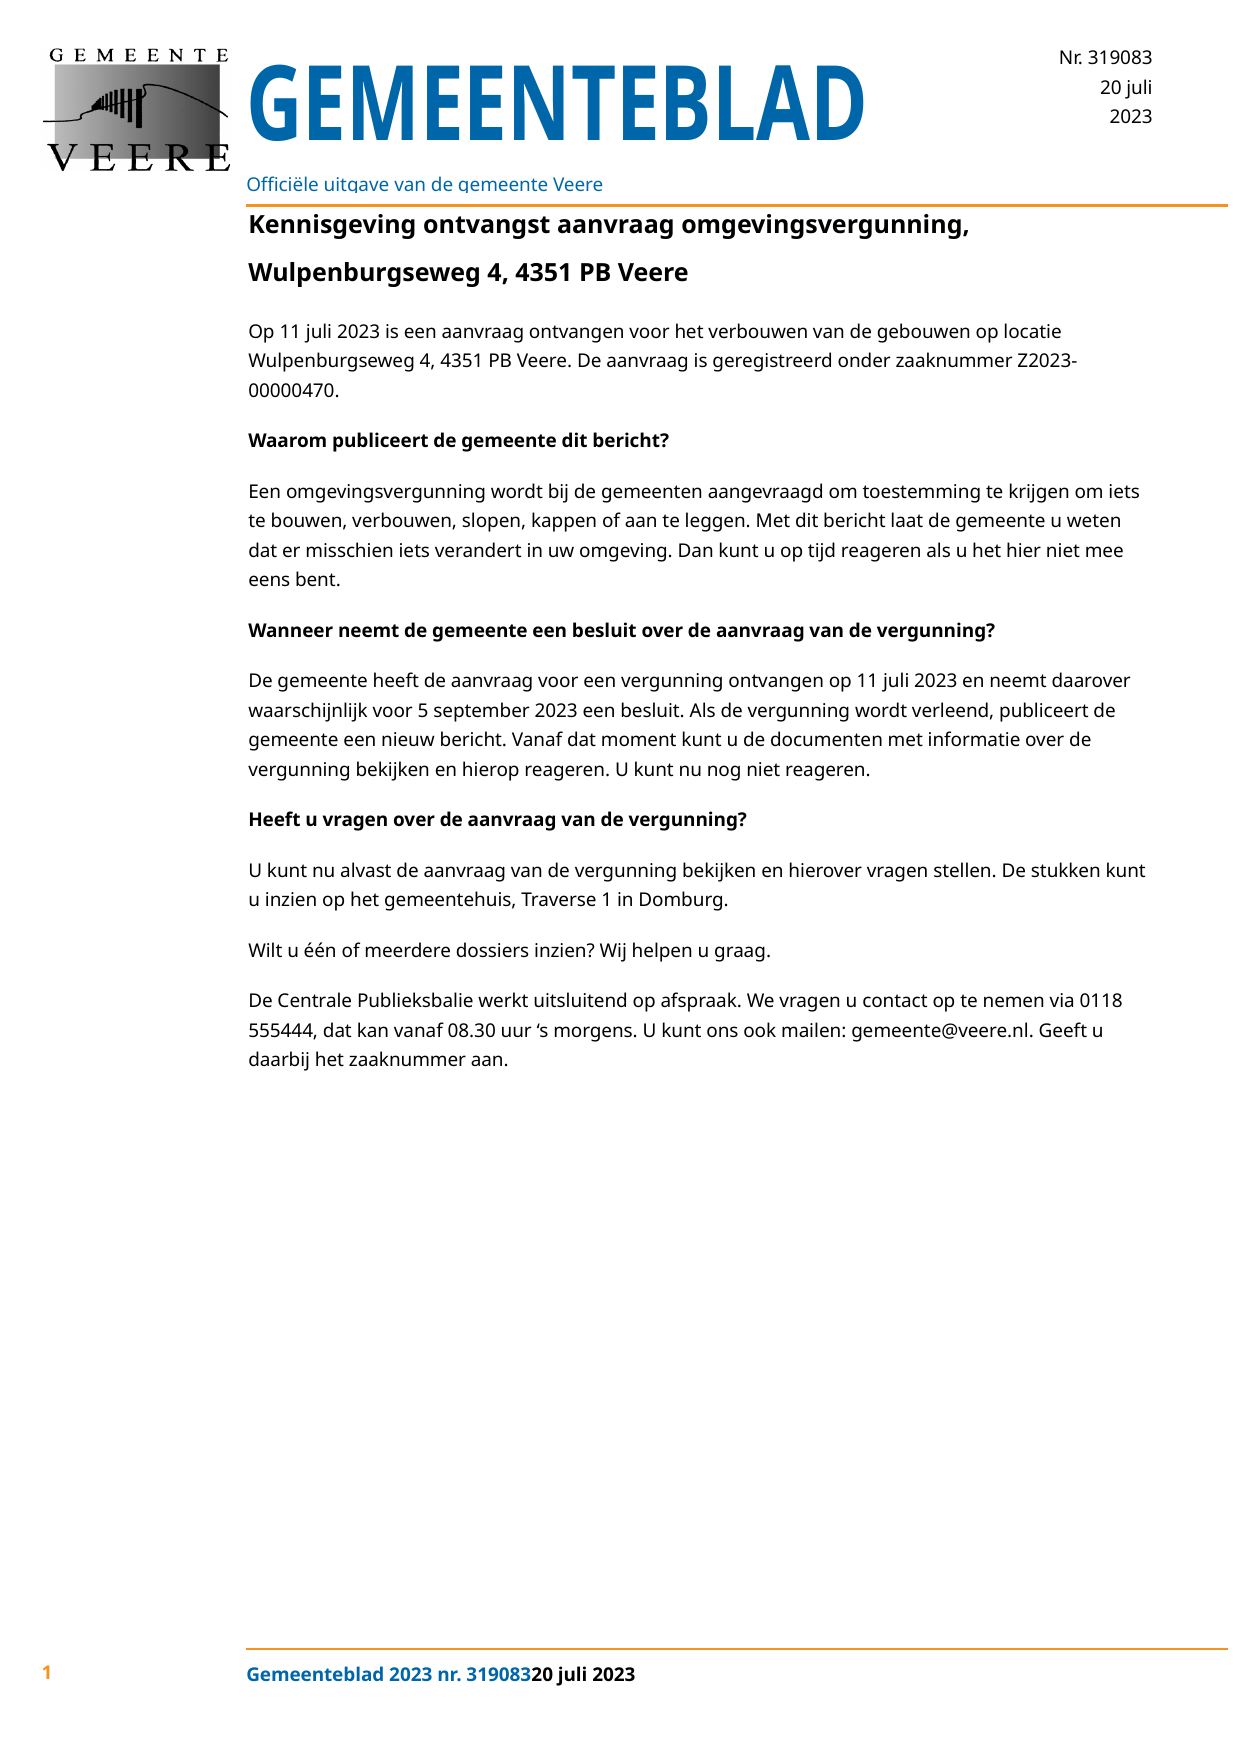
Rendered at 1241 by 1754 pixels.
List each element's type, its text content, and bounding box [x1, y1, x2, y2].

text Kennisgeving ontvangst aanvraag omgevingsvergunning, Wulpenburgseweg 4, 4351 PB Veere [248, 207, 1152, 288]
text De Centrale Publieksbalie werkt uitsluitend op afspraak. We vragen u contact op te nemen via 0118 555444, dat kan vanaf 08.30 uur ‘s morgens. U kunt ons ook mailen: gemeente@veere.nl. Geeft u daarbij het zaaknummer aan. [248, 987, 1152, 1072]
text Wilt u één of meerdere dossiers inzien? Wij helpen u graag. [248, 937, 1152, 963]
picture [41, 47, 231, 172]
text Op 11 juli 2023 is een aanvraag ontvangen voor het verbouwen van de gebouwen op locatie Wulpenburgseweg 4, 4351 PB Veere. De aanvraag is geregistreerd onder zaaknummer Z2023-00000470. [248, 318, 1152, 403]
text Wanneer neemt de gemeente een besluit over de aanvraag van de vergunning? [248, 617, 1152, 643]
text Een omgevingsvergunning wordt bij de gemeenten aangevraagd om toestemming te krijgen om iets te bouwen, verbouwen, slopen, kappen of aan te leggen. Met dit bericht laat de gemeente u weten dat er misschien iets verandert in uw omgeving. Dan kunt u op tijd reageren als u het hier niet mee eens bent. [248, 478, 1152, 592]
text Waarom publiceert de gemeente dit bericht? [248, 427, 1152, 453]
text De gemeente heeft de aanvraag voor een vergunning ontvangen op 11 juli 2023 en neemt daarover waarschijnlijk voor 5 september 2023 een besluit. Als de vergunning wordt verleend, publiceert de gemeente een nieuw bericht. Vanaf dat moment kunt u de documenten met informatie over de vergunning bekijken en hierop reageren. U kunt nu nog niet reageren. [248, 667, 1152, 782]
text Heeft u vragen over de aanvraag van de vergunning? [248, 807, 1152, 832]
text U kunt nu alvast de aanvraag van de vergunning bekijken en hierover vragen stellen. De stukken kunt u inzien op het gemeentehuis, Traverse 1 in Domburg. [248, 857, 1152, 912]
